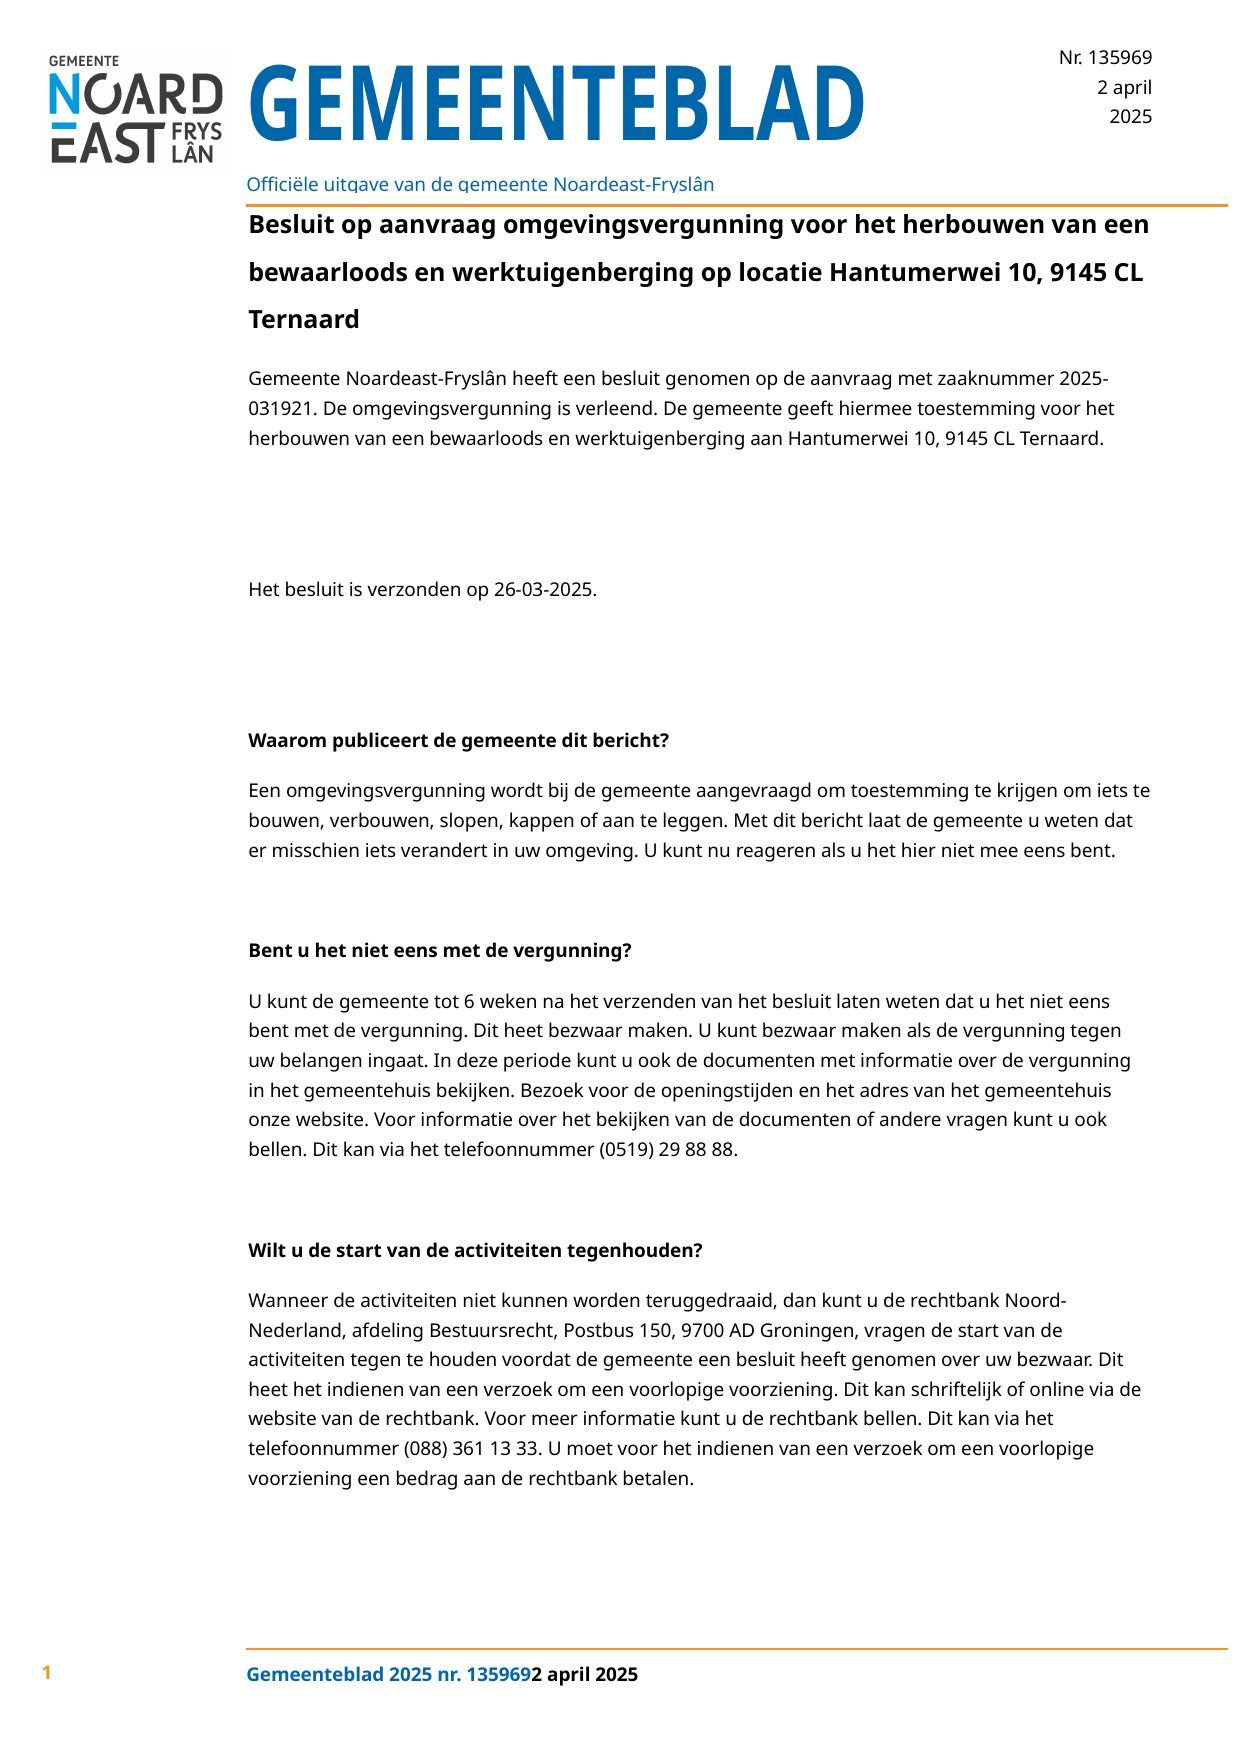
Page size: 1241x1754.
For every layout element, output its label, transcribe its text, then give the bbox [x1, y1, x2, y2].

text Het besluit is verzonden op 26-03-2025. [248, 576, 1152, 602]
text Wilt u de start van de activiteiten tegenhouden? [248, 1237, 1152, 1262]
text Een omgevingsvergunning wordt bij de gemeente aangevraagd om toestemming te krijgen om iets te bouwen, verbouwen, slopen, kappen of aan te leggen. Met dit bericht laat de gemeente u weten dat er misschien iets verandert in uw omgeving. U kunt nu reageren als u het hier niet mee eens bent. [248, 778, 1152, 862]
text Bent u het niet eens met de vergunning? [248, 938, 1152, 963]
text Waarom publiceert de gemeente dit bericht? [248, 727, 1152, 753]
picture [41, 47, 231, 172]
text U kunt de gemeente tot 6 weken na het verzenden van het besluit laten weten dat u het niet eens bent met de vergunning. Dit heet bezwaar maken. U kunt bezwaar maken als de vergunning tegen uw belangen ingaat. In deze periode kunt u ook de documenten met informatie over de vergunning in het gemeentehuis bekijken. Bezoek voor de openingstijden en het adres van het gemeentehuis onze website. Voor informatie over het bekijken van de documenten of andere vragen kunt u ook bellen. Dit kan via het telefoonnummer (0519) 29 88 88. [248, 988, 1152, 1162]
text Besluit op aanvraag omgevingsvergunning voor het herbouwen van een bewaarloods en werktuigenberging op locatie Hantumerwei 10, 9145 CL Ternaard [248, 207, 1152, 336]
text Gemeente Noardeast-Fryslân heeft een besluit genomen op de aanvraag met zaaknummer 2025-031921. De omgevingsvergunning is verleend. De gemeente geeft hiermee toestemming voor het herbouwen van een bewaarloods en werktuigenberging aan Hantumerwei 10, 9145 CL Ternaard. [248, 366, 1152, 450]
text Wanneer de activiteiten niet kunnen worden teruggedraaid, dan kunt u de rechtbank Noord-Nederland, afdeling Bestuursrecht, Postbus 150, 9700 AD Groningen, vragen de start van de activiteiten tegen te houden voordat de gemeente een besluit heeft genomen over uw bezwaar. Dit heet het indienen van een verzoek om een voorlopige voorziening. Dit kan schriftelijk of online via de website van de rechtbank. Voor meer informatie kunt u de rechtbank bellen. Dit kan via het telefoonnummer (088) 361 13 33. U moet voor het indienen van een verzoek om een voorlopige voorziening een bedrag aan de rechtbank betalen. [248, 1287, 1152, 1490]
